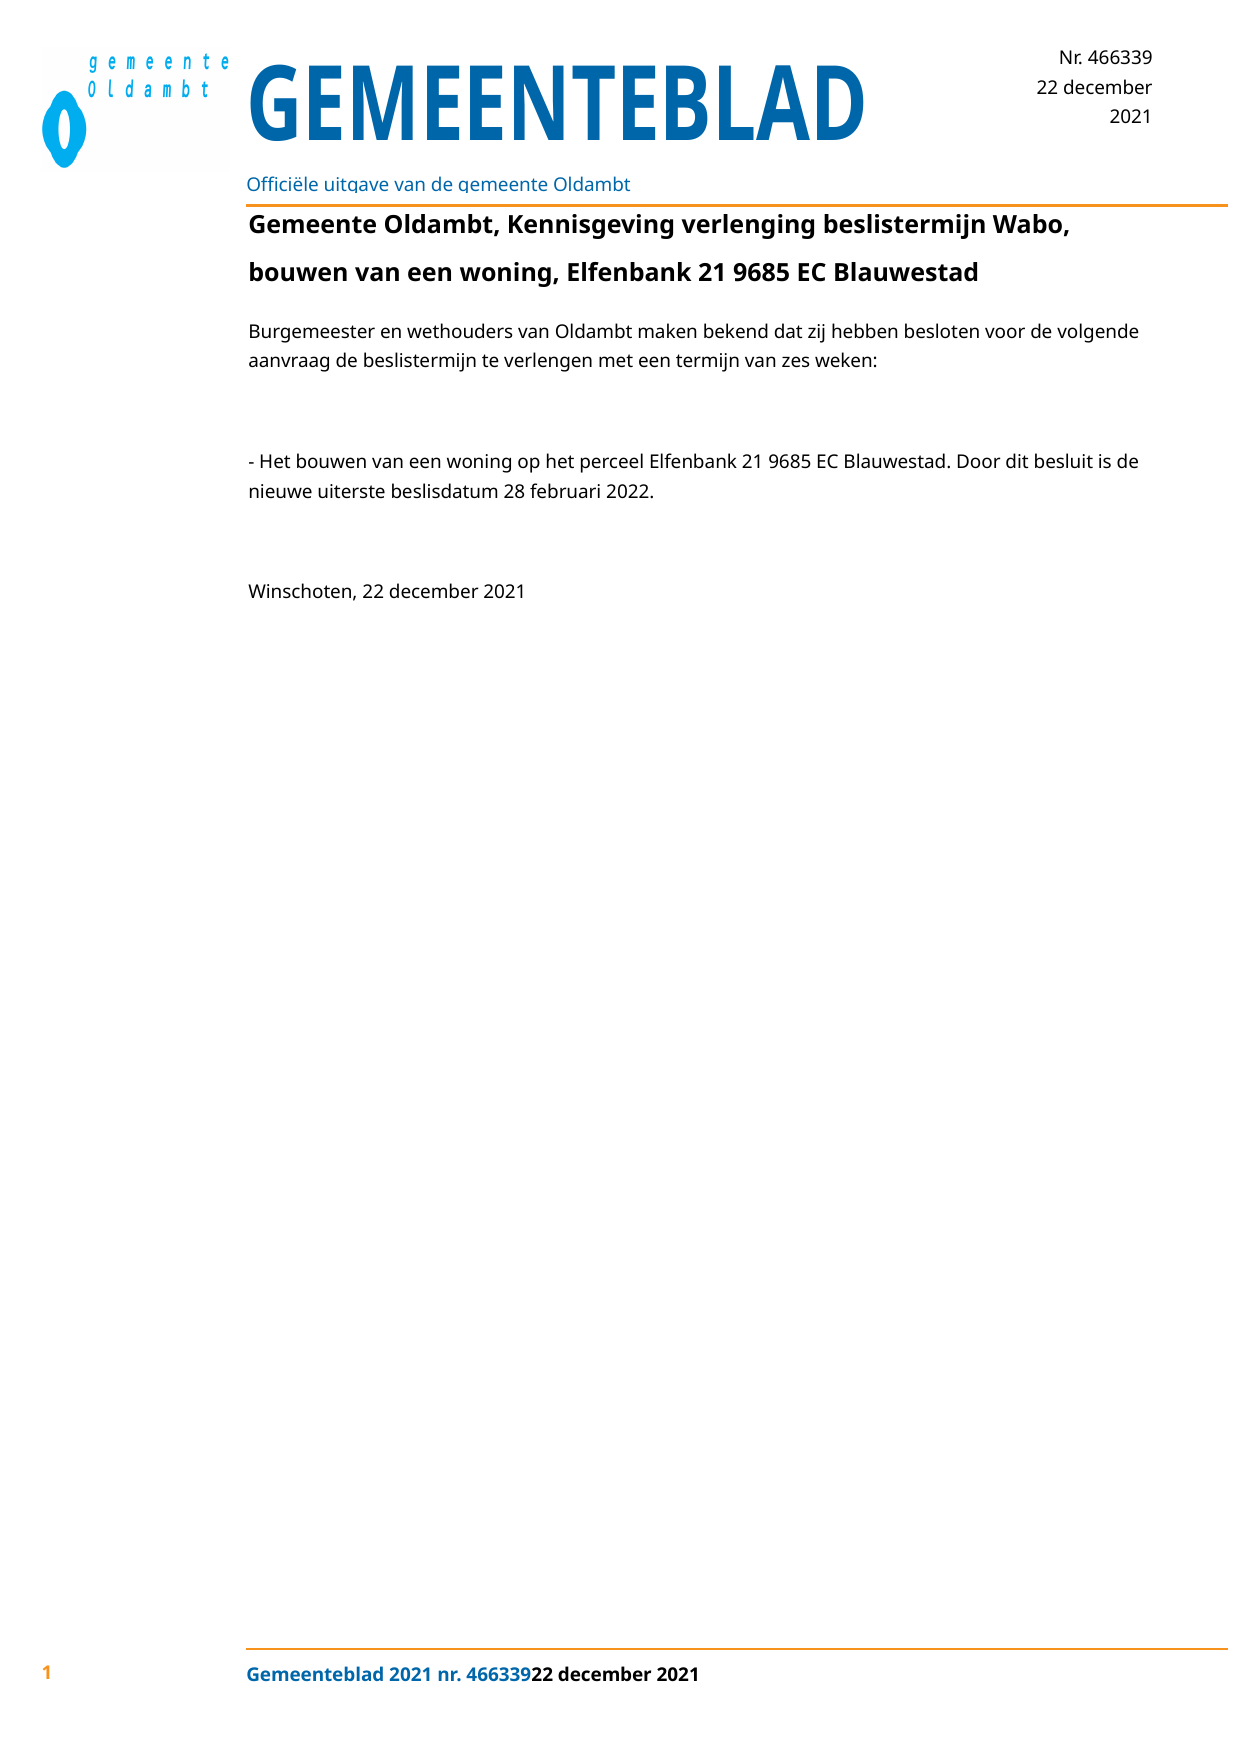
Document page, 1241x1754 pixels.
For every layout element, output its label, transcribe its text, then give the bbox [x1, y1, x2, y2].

text Gemeente Oldambt, Kennisgeving verlenging beslistermijn Wabo, bouwen van een woning, Elfenbank 21 9685 EC Blauwestad [248, 207, 1152, 288]
text - Het bouwen van een woning op het perceel Elfenbank 21 9685 EC Blauwestad. Door dit besluit is de nieuwe uiterste beslisdatum 28 februari 2022. [248, 448, 1152, 504]
text Winschoten, 22 december 2021 [248, 579, 1152, 604]
picture [41, 47, 231, 172]
text Burgemeester en wethouders van Oldambt maken bekend dat zij hebben besloten voor de volgende aanvraag de beslistermijn te verlengen met een termijn van zes weken: [248, 318, 1152, 373]
